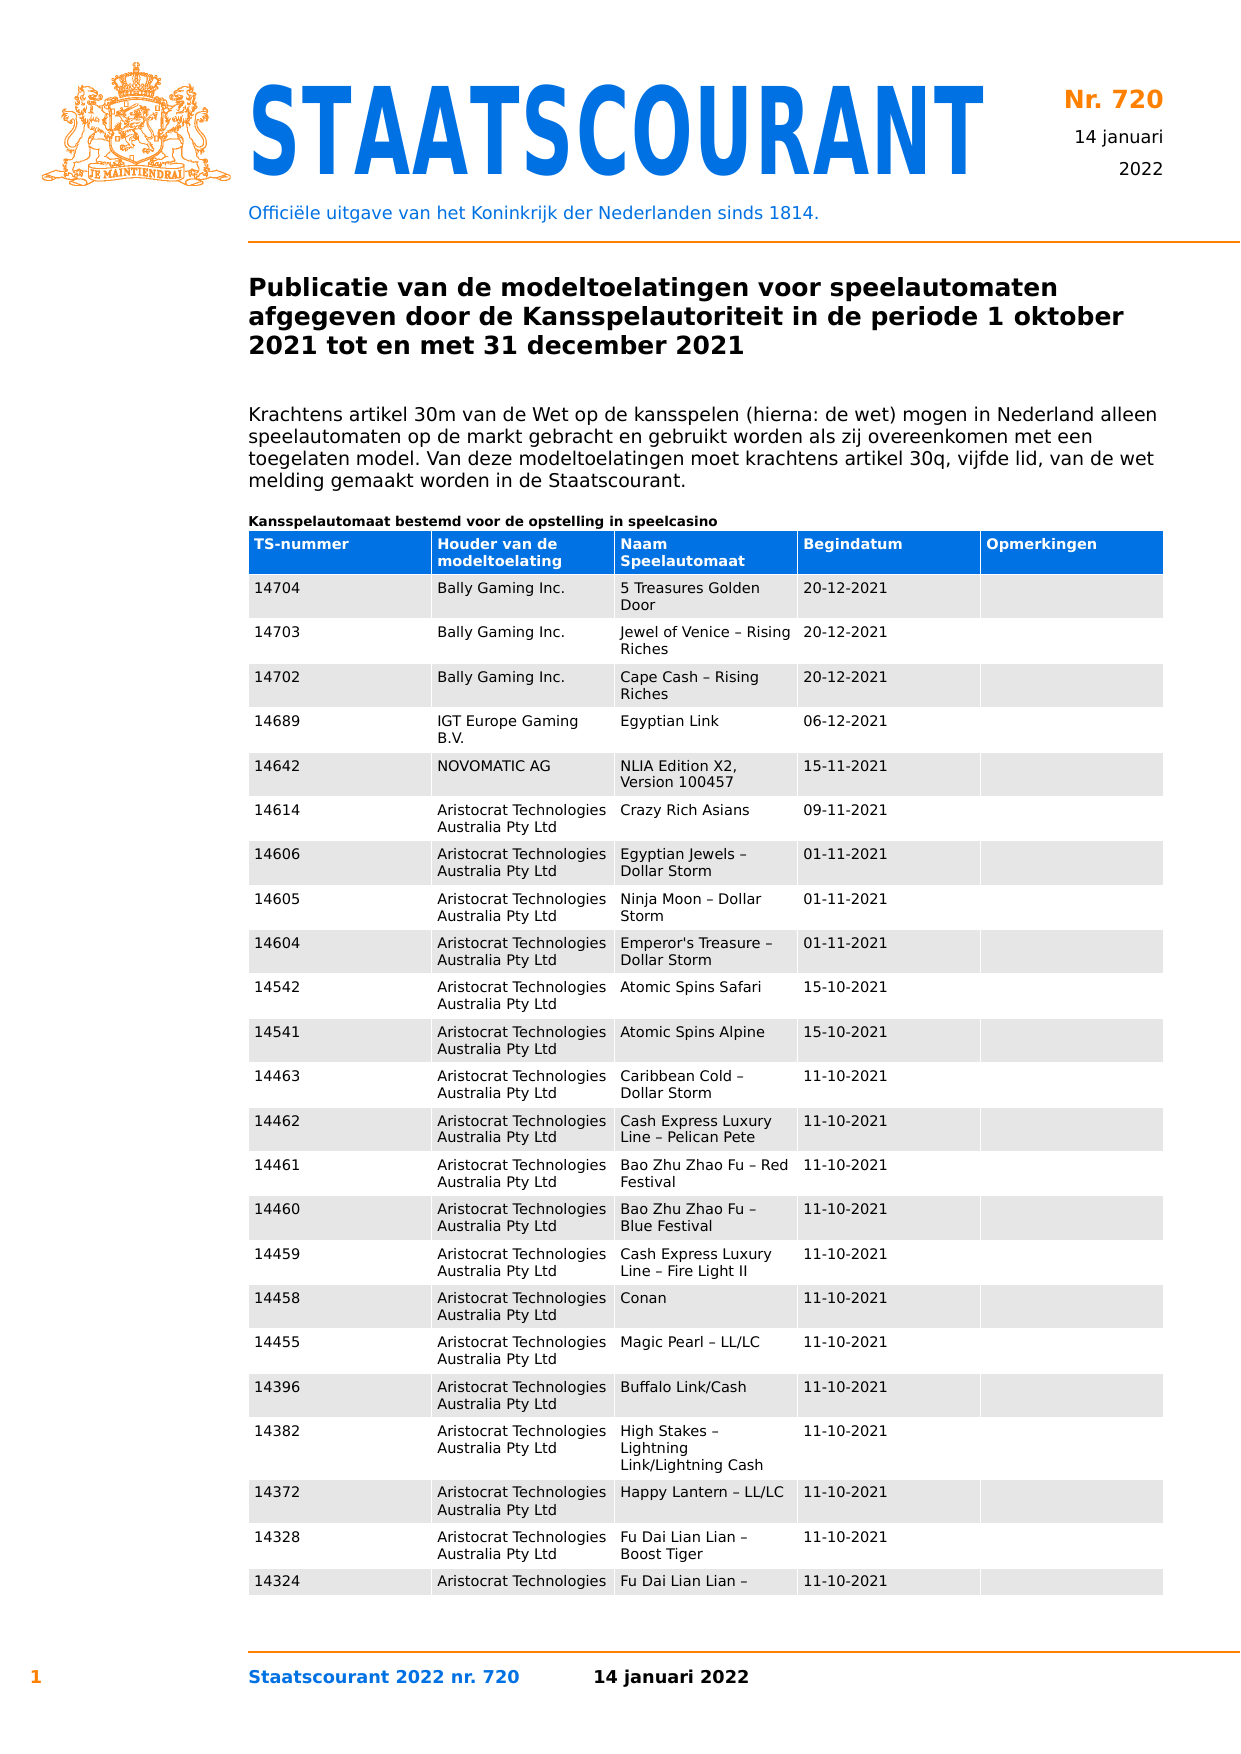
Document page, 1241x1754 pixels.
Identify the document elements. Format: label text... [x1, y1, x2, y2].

table_cell [981, 975, 1163, 1018]
table_cell NLIA Edition X2, Version 100457 [615, 753, 797, 796]
table_cell [981, 841, 1163, 885]
table_cell Aristocrat Technologies Australia Pty Ltd [432, 797, 614, 840]
table_cell TS-nummer [249, 531, 431, 574]
table_cell Opmerkingen [981, 531, 1163, 574]
table_cell [981, 753, 1163, 796]
table_cell Bally Gaming Inc. [432, 620, 614, 663]
table_cell Aristocrat Technologies Australia Pty Ltd [432, 1418, 614, 1479]
table_cell 14541 [249, 1019, 431, 1062]
table_cell Bally Gaming Inc. [432, 575, 614, 618]
table_cell 14 januari [998, 121, 1240, 153]
table_cell [981, 620, 1163, 663]
table_cell Atomic Spins Alpine [615, 1019, 797, 1062]
table_cell Aristocrat Technologies Australia Pty Ltd [432, 1480, 614, 1523]
table_cell Cash Express Luxury Line – Pelican Pete [615, 1108, 797, 1151]
subtitle Publicatie van de modeltoelatingen voor speelautomaten afgegeven door de Kansspelautoriteit in de periode 1 oktober 2021 tot en met 31 december 2021 [248, 273, 1163, 361]
table_cell Houder van de modeltoelating [432, 531, 614, 574]
table_cell Aristocrat Technologies [432, 1569, 614, 1595]
table_cell Jewel of Venice – Rising Riches [615, 620, 797, 663]
table_cell High Stakes – Lightning Link/Lightning Cash [615, 1418, 797, 1479]
table_cell 15-10-2021 [798, 975, 980, 1018]
table_cell [981, 1152, 1163, 1195]
table_cell 14703 [249, 620, 431, 663]
table_cell 14542 [249, 975, 431, 1018]
table_cell [981, 797, 1163, 840]
table_cell Aristocrat Technologies Australia Pty Ltd [432, 1285, 614, 1328]
table_cell 14463 [249, 1063, 431, 1107]
table_cell [981, 1241, 1163, 1284]
table_cell Conan [615, 1285, 797, 1328]
table_cell 11-10-2021 [798, 1108, 980, 1151]
table_cell [981, 1524, 1163, 1567]
table_cell [981, 930, 1163, 973]
table_cell 14606 [249, 841, 431, 885]
table_cell Egyptian Link [615, 708, 797, 752]
table_cell Aristocrat Technologies Australia Pty Ltd [432, 1330, 614, 1373]
table_cell [981, 708, 1163, 752]
table_header [25, 62, 248, 241]
table_cell 01-11-2021 [798, 841, 980, 885]
table_cell [981, 664, 1163, 707]
table_cell Naam Speelautomaat [615, 531, 797, 574]
table_cell Happy Lantern – LL/LC [615, 1480, 797, 1523]
table_cell Aristocrat Technologies Australia Pty Ltd [432, 1019, 614, 1062]
table_header STAATSCOURANT [248, 62, 998, 203]
table_cell [981, 1569, 1163, 1595]
table_cell 20-12-2021 [798, 664, 980, 707]
table_cell 14642 [249, 753, 431, 796]
table_cell [981, 1108, 1163, 1151]
table_cell 11-10-2021 [798, 1196, 980, 1240]
table_cell Aristocrat Technologies Australia Pty Ltd [432, 975, 614, 1018]
table_cell [981, 1374, 1163, 1417]
table_cell 15-11-2021 [798, 753, 980, 796]
table_cell Aristocrat Technologies Australia Pty Ltd [432, 1152, 614, 1195]
table_cell Cash Express Luxury Line – Fire Light II [615, 1241, 797, 1284]
table_cell [981, 1063, 1163, 1107]
table_cell 14324 [249, 1569, 431, 1595]
table_cell 11-10-2021 [798, 1524, 980, 1567]
table_cell Ninja Moon – Dollar Storm [615, 886, 797, 929]
table_cell [981, 1480, 1163, 1523]
table_cell IGT Europe Gaming B.V. [432, 708, 614, 752]
table_cell Atomic Spins Safari [615, 975, 797, 1018]
table_cell 09-11-2021 [798, 797, 980, 840]
table_cell Fu Dai Lian Lian – [615, 1569, 797, 1595]
table_cell NOVOMATIC AG [432, 753, 614, 796]
table_cell 15-10-2021 [798, 1019, 980, 1062]
table_cell [981, 1019, 1163, 1062]
table_cell 11-10-2021 [798, 1569, 980, 1595]
table_cell 11-10-2021 [798, 1374, 980, 1417]
table_cell 14458 [249, 1285, 431, 1328]
table_cell Aristocrat Technologies Australia Pty Ltd [432, 1063, 614, 1107]
table_cell Bao Zhu Zhao Fu – Blue Festival [615, 1196, 797, 1240]
table_cell 14460 [249, 1196, 431, 1240]
table_cell 14328 [249, 1524, 431, 1567]
table_cell Aristocrat Technologies Australia Pty Ltd [432, 886, 614, 929]
table_cell 06-12-2021 [798, 708, 980, 752]
table_cell 01-11-2021 [798, 930, 980, 973]
table_cell Aristocrat Technologies Australia Pty Ltd [432, 841, 614, 885]
table_cell 11-10-2021 [798, 1418, 980, 1479]
table_cell Egyptian Jewels – Dollar Storm [615, 841, 797, 885]
table_cell Aristocrat Technologies Australia Pty Ltd [432, 1524, 614, 1567]
table_cell Aristocrat Technologies Australia Pty Ltd [432, 930, 614, 973]
table_cell 11-10-2021 [798, 1063, 980, 1107]
table_cell [981, 1418, 1163, 1479]
table_cell Cape Cash – Rising Riches [615, 664, 797, 707]
table_cell 14455 [249, 1330, 431, 1373]
table_cell 14459 [249, 1241, 431, 1284]
table_cell 2022 [998, 153, 1240, 203]
text Krachtens artikel 30m van de Wet op de kansspelen (hierna: de wet) mogen in Nederland alleen speelautomaten op de markt gebracht en gebruikt worden als zij overeenkomen met een toegelaten model. Van deze modeltoelatingen moet krachtens artikel 30q, vijfde lid, van de wet melding gemaakt worden in de Staatscourant. [248, 404, 1163, 492]
table_cell 14382 [249, 1418, 431, 1479]
table_cell 11-10-2021 [798, 1285, 980, 1328]
table_header Kansspelautomaat bestemd voor de opstelling in speelcasino [248, 514, 1163, 530]
table_header Nr. 720 [998, 62, 1240, 121]
table_cell [981, 575, 1163, 618]
table_cell Bally Gaming Inc. [432, 664, 614, 707]
table_cell [981, 1330, 1163, 1373]
table_cell 11-10-2021 [798, 1330, 980, 1373]
table_cell Bao Zhu Zhao Fu – Red Festival [615, 1152, 797, 1195]
table_cell 14461 [249, 1152, 431, 1195]
table_cell Aristocrat Technologies Australia Pty Ltd [432, 1196, 614, 1240]
table_cell [981, 1285, 1163, 1328]
picture [41, 62, 231, 186]
table_cell Aristocrat Technologies Australia Pty Ltd [432, 1374, 614, 1417]
table_cell 5 Treasures Golden Door [615, 575, 797, 618]
table_cell 11-10-2021 [798, 1152, 980, 1195]
table_cell 14704 [249, 575, 431, 618]
table_cell 14614 [249, 797, 431, 840]
table_cell Fu Dai Lian Lian – Boost Tiger [615, 1524, 797, 1567]
table_cell 11-10-2021 [798, 1241, 980, 1284]
table_cell Officiële uitgave van het Koninkrijk der Nederlanden sinds 1814. [248, 203, 1240, 241]
table_cell Aristocrat Technologies Australia Pty Ltd [432, 1108, 614, 1151]
table_cell 20-12-2021 [798, 620, 980, 663]
table_cell Aristocrat Technologies Australia Pty Ltd [432, 1241, 614, 1284]
table_cell Crazy Rich Asians [615, 797, 797, 840]
table_cell [981, 886, 1163, 929]
table_cell Caribbean Cold – Dollar Storm [615, 1063, 797, 1107]
table_cell 14605 [249, 886, 431, 929]
table_cell 14462 [249, 1108, 431, 1151]
table_cell 14396 [249, 1374, 431, 1417]
table_cell Magic Pearl – LL/LC [615, 1330, 797, 1373]
table_cell 14604 [249, 930, 431, 973]
table_cell 01-11-2021 [798, 886, 980, 929]
table_cell Buffalo Link/Cash [615, 1374, 797, 1417]
table_cell 14702 [249, 664, 431, 707]
table_cell 11-10-2021 [798, 1480, 980, 1523]
table_cell 14372 [249, 1480, 431, 1523]
table_cell [981, 1196, 1163, 1240]
table_cell Emperor's Treasure – Dollar Storm [615, 930, 797, 973]
table_cell 14689 [249, 708, 431, 752]
table_cell 20-12-2021 [798, 575, 980, 618]
table_cell Begindatum [798, 531, 980, 574]
